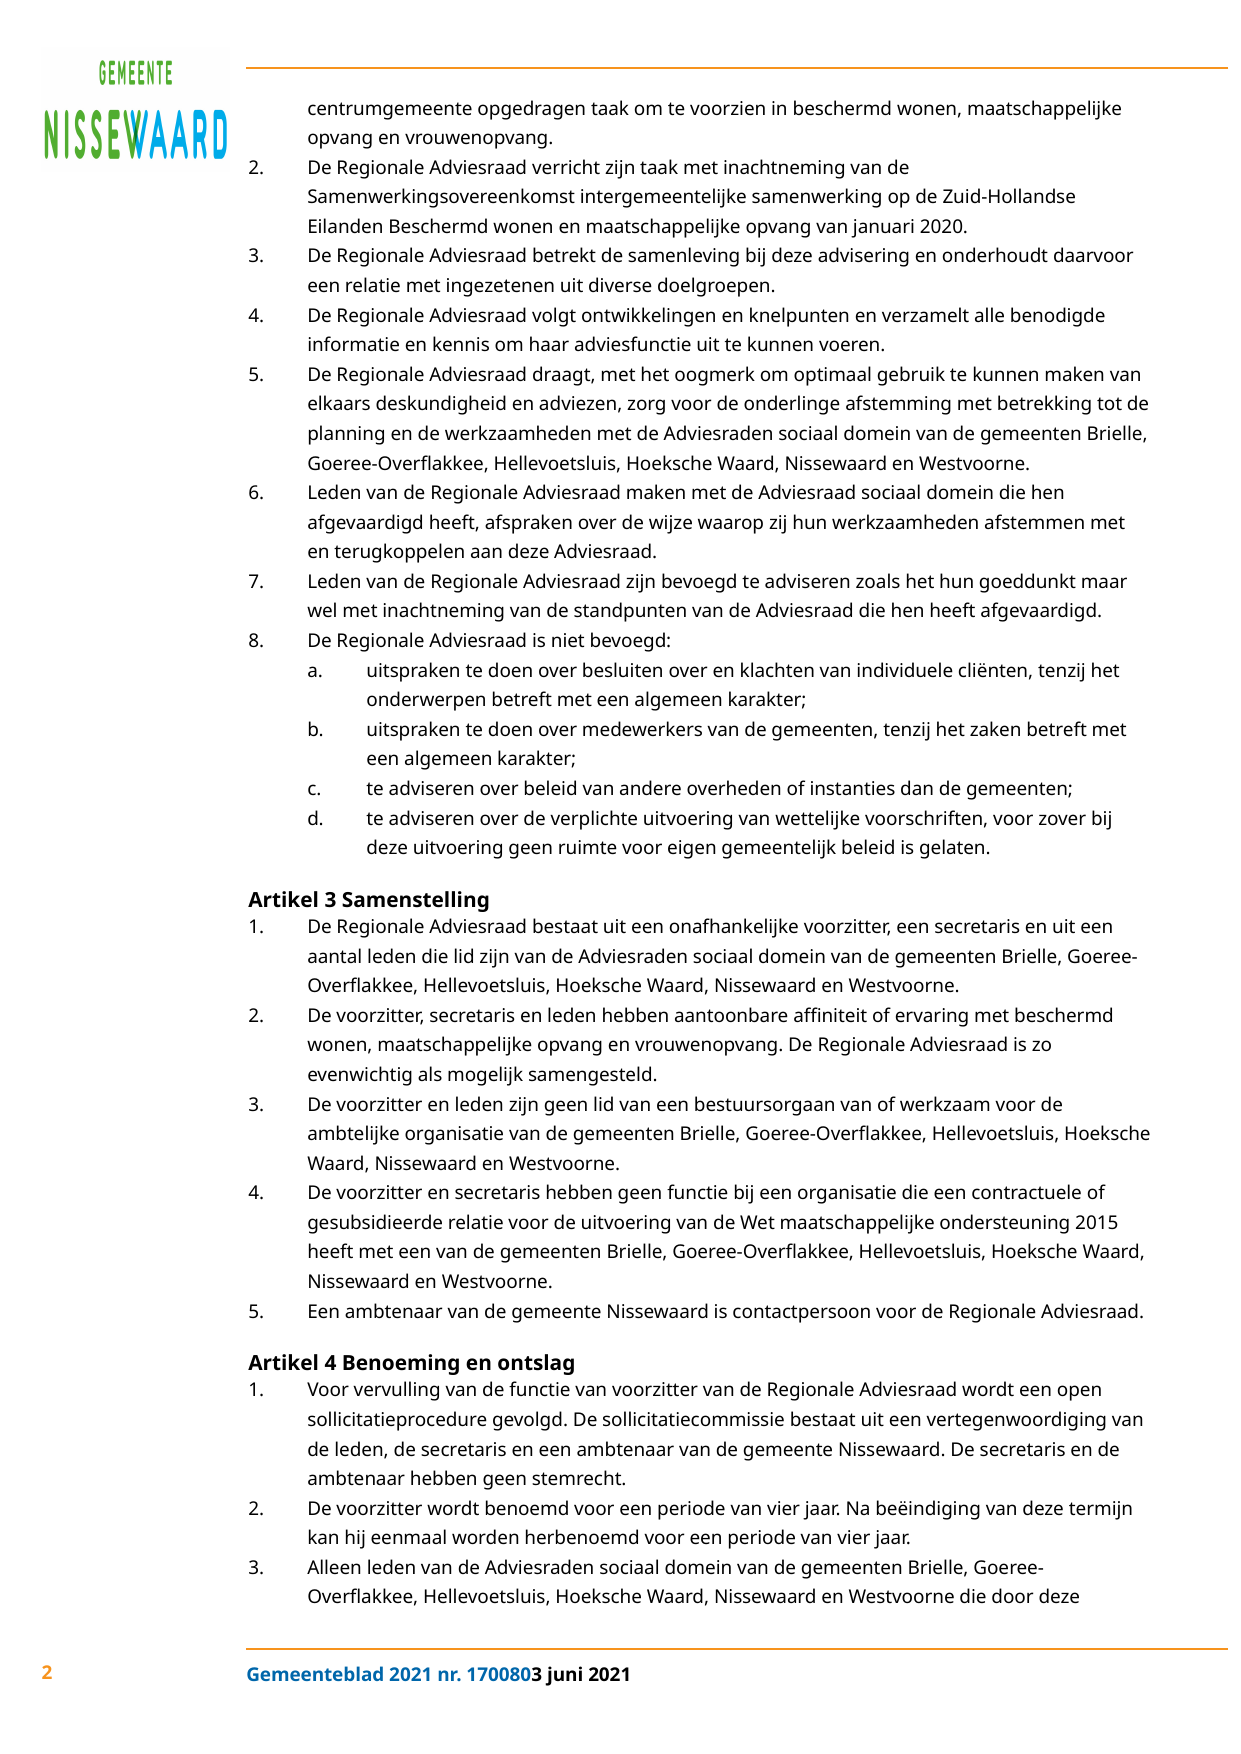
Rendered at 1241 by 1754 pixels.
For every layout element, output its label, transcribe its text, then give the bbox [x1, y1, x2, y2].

text Artikel 3 Samenstelling [248, 885, 1152, 913]
list Een ambtenaar van de gemeente Nissewaard is contactpersoon voor de Regionale Adviesraad. [248, 1298, 1152, 1323]
list De voorzitter wordt benoemd voor een periode van vier jaar. Na beëindiging van deze termijn kan hij eenmaal worden herbenoemd voor een periode van vier jaar. [248, 1495, 1152, 1550]
list uitspraken te doen over besluiten over en klachten van individuele cliënten, tenzij het onderwerpen betreft met een algemeen karakter; [307, 657, 1152, 712]
list De Regionale Adviesraad is niet bevoegd: [248, 627, 1152, 653]
list Alleen leden van de Adviesraden sociaal domein van de gemeenten Brielle, Goeree-Overflakkee, Hellevoetsluis, Hoeksche Waard, Nissewaard en Westvoorne die door deze [248, 1554, 1152, 1609]
list Voor vervulling van de functie van voorzitter van de Regionale Adviesraad wordt een open sollicitatieprocedure gevolgd. De sollicitatiecommissie bestaat uit een vertegenwoordiging van de leden, de secretaris en een ambtenaar van de gemeente Nissewaard. De secretaris en de ambtenaar hebben geen stemrecht. [248, 1377, 1152, 1491]
list Leden van de Regionale Adviesraad maken met de Adviesraad sociaal domein die hen afgevaardigd heeft, afspraken over de wijze waarop zij hun werkzaamheden afstemmen met en terugkoppelen aan deze Adviesraad. [248, 479, 1152, 564]
list De voorzitter, secretaris en leden hebben aantoonbare affiniteit of ervaring met beschermd wonen, maatschappelijke opvang en vrouwenopvang. De Regionale Adviesraad is zo evenwichtig als mogelijk samengesteld. [248, 1002, 1152, 1087]
picture [41, 47, 231, 172]
list Leden van de Regionale Adviesraad zijn bevoegd te adviseren zoals het hun goeddunkt maar wel met inachtneming van de standpunten van de Adviesraad die hen heeft afgevaardigd. [248, 568, 1152, 623]
list te adviseren over beleid van andere overheden of instanties dan de gemeenten; [307, 775, 1152, 801]
list De Regionale Adviesraad draagt, met het oogmerk om optimaal gebruik te kunnen maken van elkaars deskundigheid en adviezen, zorg voor de onderlinge afstemming met betrekking tot de planning en de werkzaamheden met de Adviesraden sociaal domein van de gemeenten Brielle, Goeree-Overflakkee, Hellevoetsluis, Hoeksche Waard, Nissewaard en Westvoorne. [248, 361, 1152, 476]
list De Regionale Adviesraad verricht zijn taak met inachtneming van de Samenwerkingsovereenkomst intergemeentelijke samenwerking op de Zuid-Hollandse Eilanden Beschermd wonen en maatschappelijke opvang van januari 2020. [248, 154, 1152, 239]
list centrumgemeente opgedragen taak om te voorzien in beschermd wonen, maatschappelijke opvang en vrouwenopvang. [248, 95, 1152, 150]
text Artikel 4 Benoeming en ontslag [248, 1348, 1152, 1377]
list uitspraken te doen over medewerkers van de gemeenten, tenzij het zaken betreft met een algemeen karakter; [307, 716, 1152, 771]
list De Regionale Adviesraad bestaat uit een onafhankelijke voorzitter, een secretaris en uit een aantal leden die lid zijn van de Adviesraden sociaal domein van de gemeenten Brielle, Goeree-Overflakkee, Hellevoetsluis, Hoeksche Waard, Nissewaard en Westvoorne. [248, 913, 1152, 998]
list te adviseren over de verplichte uitvoering van wettelijke voorschriften, voor zover bij deze uitvoering geen ruimte voor eigen gemeentelijk beleid is gelaten. [307, 805, 1152, 860]
list De Regionale Adviesraad betrekt de samenleving bij deze advisering en onderhoudt daarvoor een relatie met ingezetenen uit diverse doelgroepen. [248, 243, 1152, 298]
list De Regionale Adviesraad volgt ontwikkelingen en knelpunten en verzamelt alle benodigde informatie en kennis om haar adviesfunctie uit te kunnen voeren. [248, 302, 1152, 357]
list De voorzitter en leden zijn geen lid van een bestuursorgaan van of werkzaam voor de ambtelijke organisatie van de gemeenten Brielle, Goeree-Overflakkee, Hellevoetsluis, Hoeksche Waard, Nissewaard en Westvoorne. [248, 1091, 1152, 1176]
list De voorzitter en secretaris hebben geen functie bij een organisatie die een contractuele of gesubsidieerde relatie voor de uitvoering van de Wet maatschappelijke ondersteuning 2015 heeft met een van de gemeenten Brielle, Goeree-Overflakkee, Hellevoetsluis, Hoeksche Waard, Nissewaard en Westvoorne. [248, 1179, 1152, 1294]
